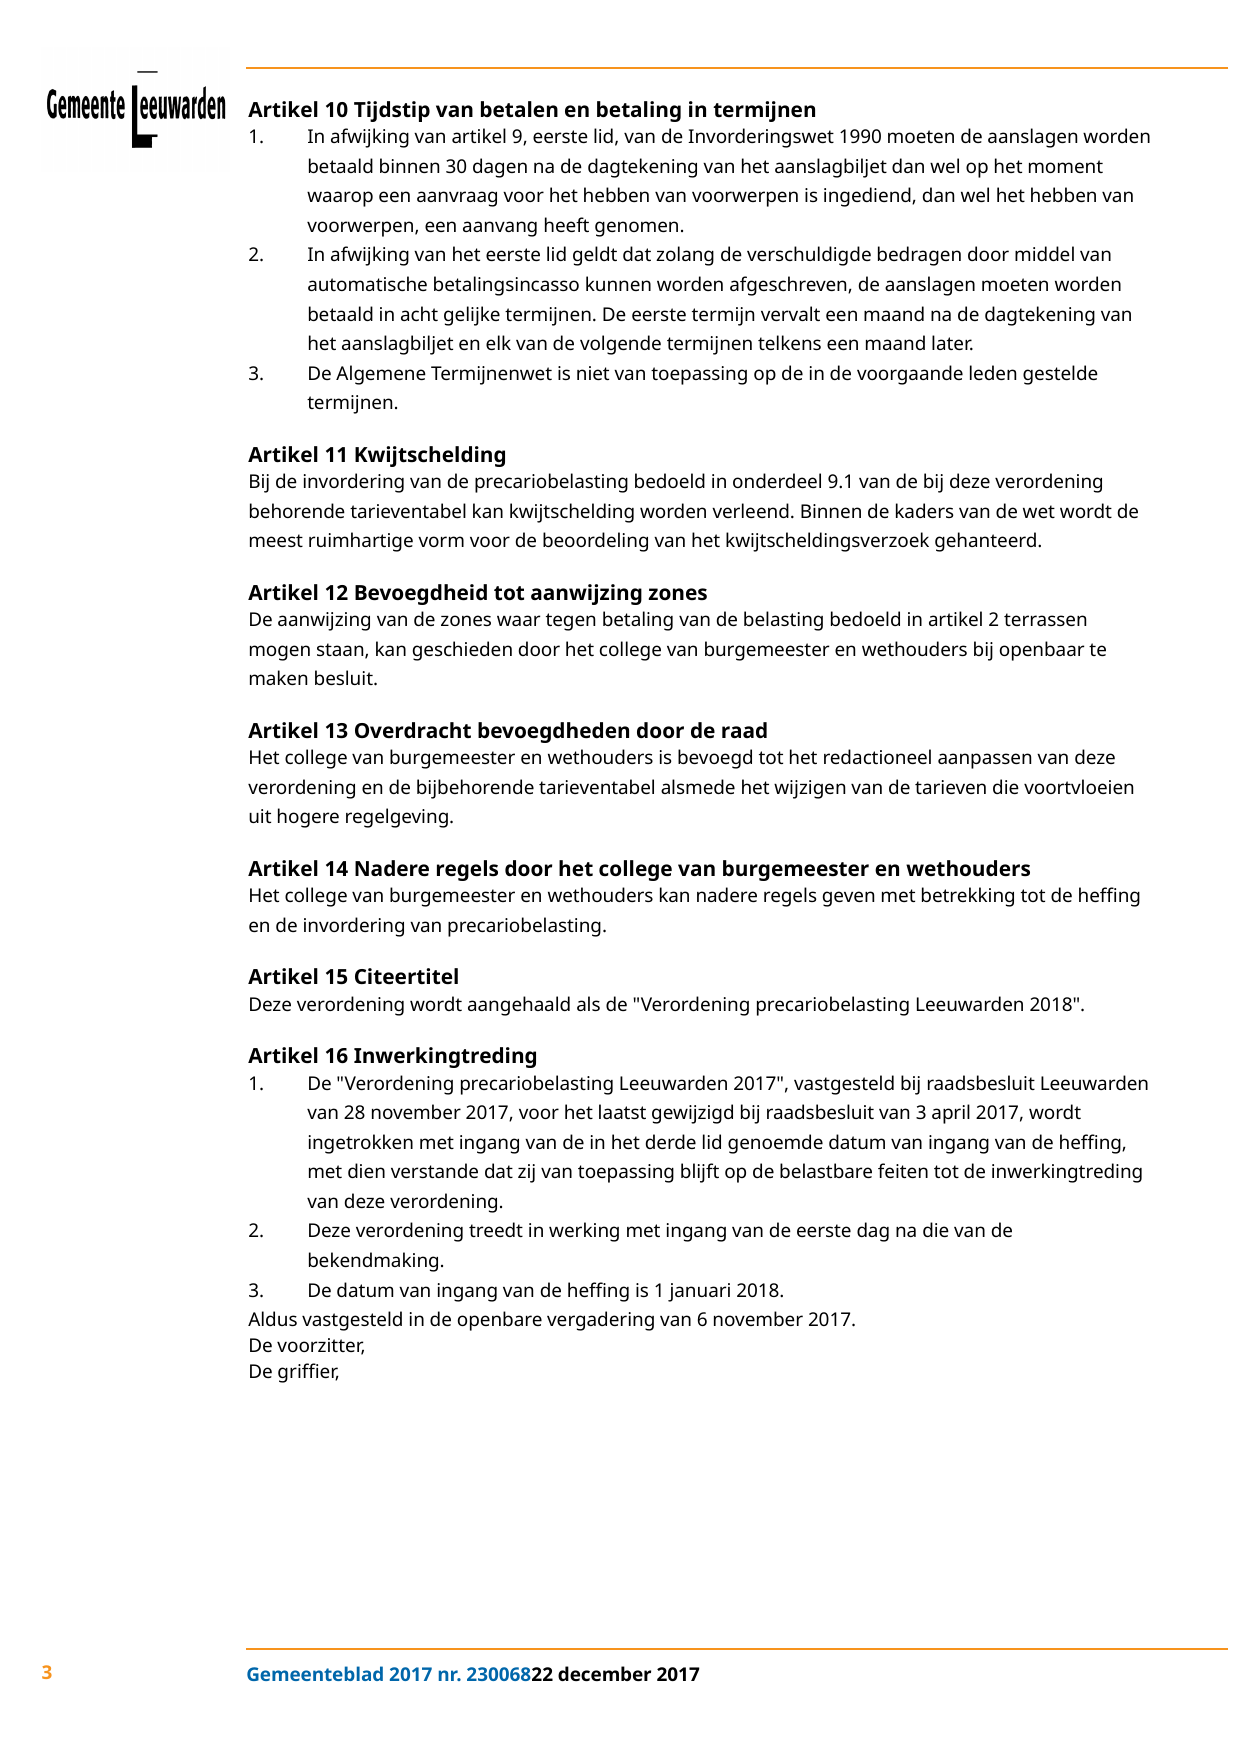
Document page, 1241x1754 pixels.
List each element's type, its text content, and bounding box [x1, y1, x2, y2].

text Aldus vastgesteld in de openbare vergadering van 6 november 2017. [248, 1306, 1152, 1332]
list Deze verordening treedt in werking met ingang van de eerste dag na die van de bekendmaking. [248, 1218, 1152, 1273]
text Artikel 11 Kwijtschelding [248, 440, 1152, 468]
text Artikel 13 Overdracht bevoegdheden door de raad [248, 716, 1152, 744]
text Artikel 10 Tijdstip van betalen en betaling in termijnen [248, 95, 1152, 123]
text Het college van burgemeester en wethouders kan nadere regels geven met betrekking tot de heffing en de invordering van precariobelasting. [248, 882, 1152, 938]
text Artikel 15 Citeertitel [248, 962, 1152, 991]
list De datum van ingang van de heffing is 1 januari 2018. [248, 1277, 1152, 1302]
picture [41, 47, 231, 172]
list In afwijking van het eerste lid geldt dat zolang de verschuldigde bedragen door middel van automatische betalingsincasso kunnen worden afgeschreven, de aanslagen moeten worden betaald in acht gelijke termijnen. De eerste termijn vervalt een maand na de dagtekening van het aanslagbiljet en elk van de volgende termijnen telkens een maand later. [248, 242, 1152, 356]
text De griffier, [248, 1358, 1152, 1383]
text De aanwijzing van de zones waar tegen betaling van de belasting bedoeld in artikel 2 terrassen mogen staan, kan geschieden door het college van burgemeester en wethouders bij openbaar te maken besluit. [248, 606, 1152, 691]
text Artikel 16 Inwerkingtreding [248, 1041, 1152, 1070]
text Artikel 12 Bevoegdheid tot aanwijzing zones [248, 578, 1152, 606]
list De Algemene Termijnenwet is niet van toepassing op de in de voorgaande leden gestelde termijnen. [248, 360, 1152, 415]
list De "Verordening precariobelasting Leeuwarden 2017", vastgesteld bij raadsbesluit Leeuwarden van 28 november 2017, voor het laatst gewijzigd bij raadsbesluit van 3 april 2017, wordt ingetrokken met ingang van de in het derde lid genoemde datum van ingang van de heffing, met dien verstande dat zij van toepassing blijft op de belastbare feiten tot de inwerkingtreding van deze verordening. [248, 1070, 1152, 1214]
text Bij de invordering van de precariobelasting bedoeld in onderdeel 9.1 van de bij deze verordening behorende tarieventabel kan kwijtschelding worden verleend. Binnen de kaders van de wet wordt de meest ruimhartige vorm voor de beoordeling van het kwijtscheldingsverzoek gehanteerd. [248, 468, 1152, 553]
text Het college van burgemeester en wethouders is bevoegd tot het redactioneel aanpassen van deze verordening en de bijbehorende tarieventabel alsmede het wijzigen van de tarieven die voortvloeien uit hogere regelgeving. [248, 744, 1152, 829]
text Artikel 14 Nadere regels door het college van burgemeester en wethouders [248, 854, 1152, 882]
list In afwijking van artikel 9, eerste lid, van de Invorderingswet 1990 moeten de aanslagen worden betaald binnen 30 dagen na de dagtekening van het aanslagbiljet dan wel op het moment waarop een aanvraag voor het hebben van voorwerpen is ingediend, dan wel het hebben van voorwerpen, een aanvang heeft genomen. [248, 123, 1152, 238]
text Deze verordening wordt aangehaald als de "Verordening precariobelasting Leeuwarden 2018". [248, 991, 1152, 1017]
text De voorzitter, [248, 1332, 1152, 1358]
